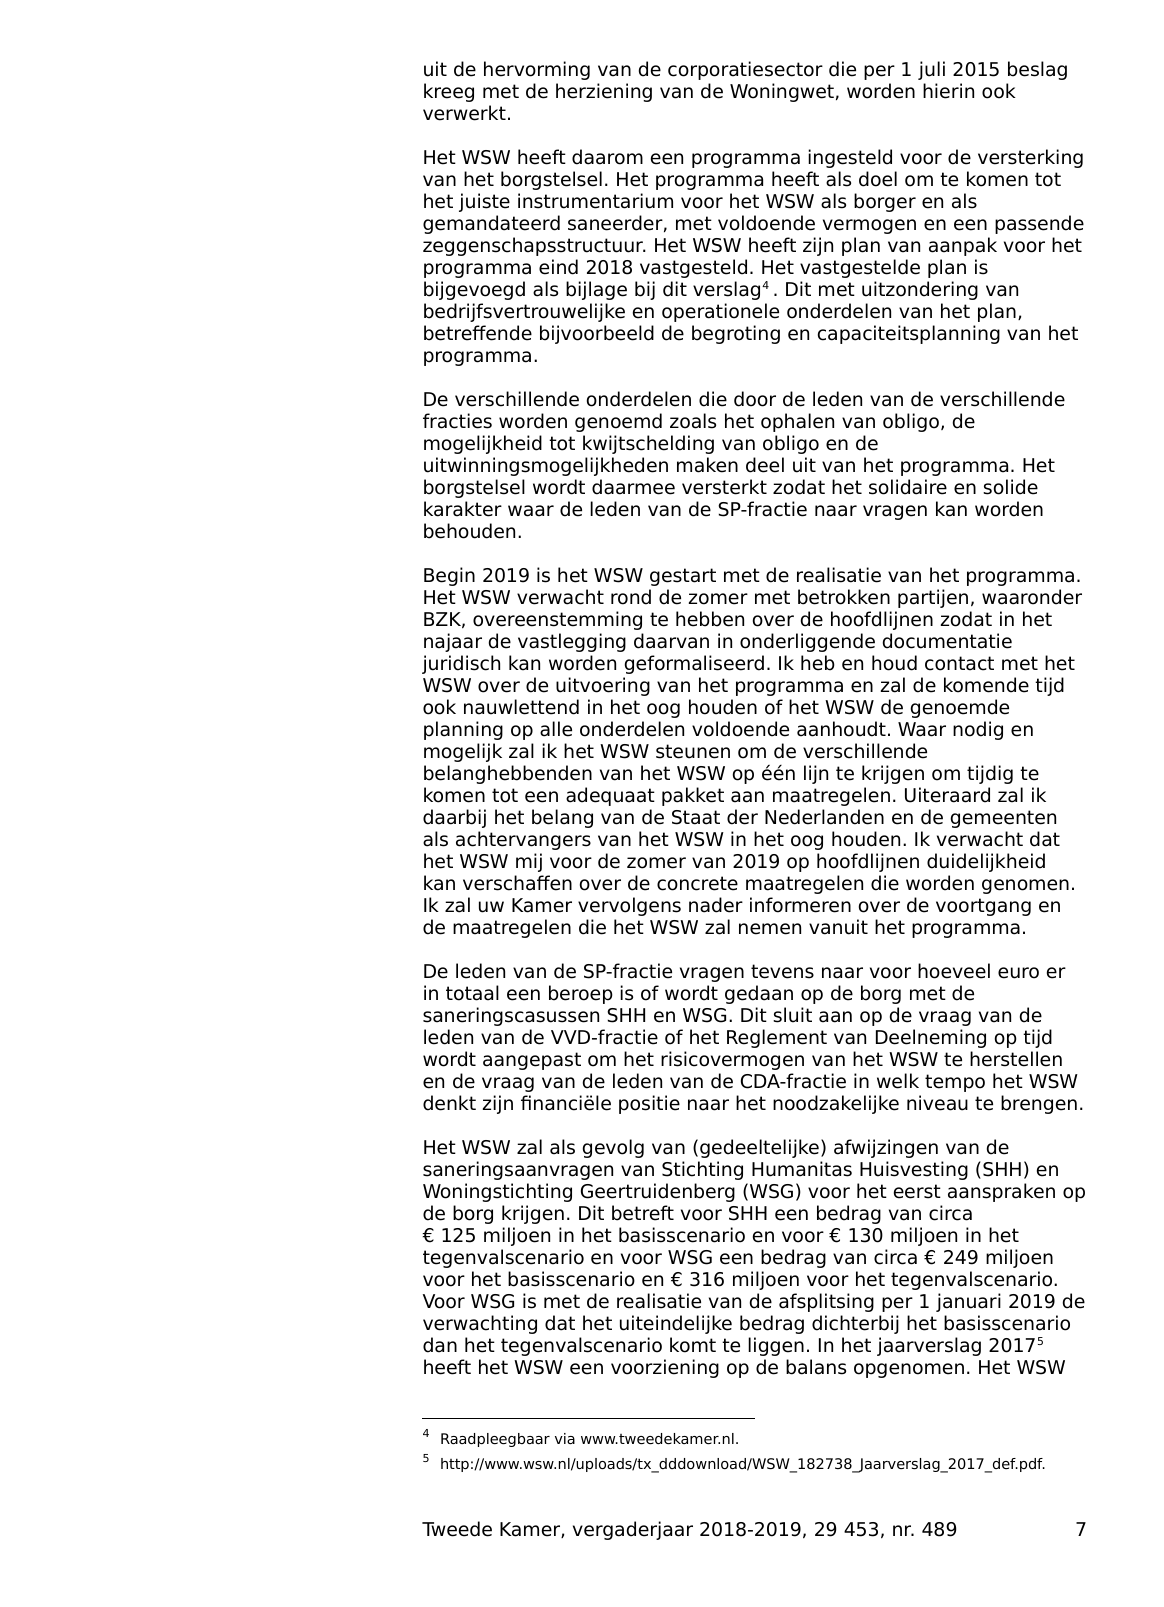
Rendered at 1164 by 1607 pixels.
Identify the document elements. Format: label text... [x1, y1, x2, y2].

text http://www.wsw.nl/uploads/tx_dddownload/WSW_182738_Jaarverslag_2017_def.pdf. [422, 1452, 1087, 1474]
text Het WSW heeft daarom een programma ingesteld voor de versterking van het borgstelsel. Het programma heeft als doel om te komen tot het juiste instrumentarium voor het WSW als borger en als gemandateerd saneerder, met voldoende vermogen en een passende zeggenschapsstructuur. Het WSW heeft zijn plan van aanpak voor het programma eind 2018 vastgesteld. Het vastgestelde plan is bijgevoegd als bijlage bij dit verslag. Dit met uitzondering van bedrijfsvertrouwelijke en operationele onderdelen van het plan, betreffende bijvoorbeeld de begroting en capaciteitsplanning van het programma. [422, 147, 1087, 367]
text uit de hervorming van de corporatiesector die per 1 juli 2015 beslag kreeg met de herziening van de Woningwet, worden hierin ook verwerkt. [422, 59, 1087, 125]
text De leden van de SP-fractie vragen tevens naar voor hoeveel euro er in totaal een beroep is of wordt gedaan op de borg met de saneringscasussen SHH en WSG. Dit sluit aan op de vraag van de leden van de VVD-fractie of het Reglement van Deelneming op tijd wordt aangepast om het risicovermogen van het WSW te herstellen en de vraag van de leden van de CDA-fractie in welk tempo het WSW denkt zijn financiële positie naar het noodzakelijke niveau te brengen. [422, 961, 1087, 1115]
text Begin 2019 is het WSW gestart met de realisatie van het programma. Het WSW verwacht rond de zomer met betrokken partijen, waaronder BZK, overeenstemming te hebben over de hoofdlijnen zodat in het najaar de vastlegging daarvan in onderliggende documentatie juridisch kan worden geformaliseerd. Ik heb en houd contact met het WSW over de uitvoering van het programma en zal de komende tijd ook nauwlettend in het oog houden of het WSW de genoemde planning op alle onderdelen voldoende aanhoudt. Waar nodig en mogelijk zal ik het WSW steunen om de verschillende belanghebbenden van het WSW op één lijn te krijgen om tijdig te komen tot een adequaat pakket aan maatregelen. Uiteraard zal ik daarbij het belang van de Staat der Nederlanden en de gemeenten als achtervangers van het WSW in het oog houden. Ik verwacht dat het WSW mij voor de zomer van 2019 op hoofdlijnen duidelijkheid kan verschaffen over de concrete maatregelen die worden genomen. Ik zal uw Kamer vervolgens nader informeren over de voortgang en de maatregelen die het WSW zal nemen vanuit het programma. [422, 565, 1087, 939]
text De verschillende onderdelen die door de leden van de verschillende fracties worden genoemd zoals het ophalen van obligo, de mogelijkheid tot kwijtschelding van obligo en de uitwinningsmogelijkheden maken deel uit van het programma. Het borgstelsel wordt daarmee versterkt zodat het solidaire en solide karakter waar de leden van de SP-fractie naar vragen kan worden behouden. [422, 389, 1087, 543]
text Het WSW zal als gevolg van (gedeeltelijke) afwijzingen van de saneringsaanvragen van Stichting Humanitas Huisvesting (SHH) en Woningstichting Geertruidenberg (WSG) voor het eerst aanspraken op de borg krijgen. Dit betreft voor SHH een bedrag van circa € 125 miljoen in het basisscenario en voor € 130 miljoen in het tegenvalscenario en voor WSG een bedrag van circa € 249 miljoen voor het basisscenario en € 316 miljoen voor het tegenvalscenario. Voor WSG is met de realisatie van de afsplitsing per 1 januari 2019 de verwachting dat het uiteindelijke bedrag dichterbij het basisscenario dan het tegenvalscenario komt te liggen. In het jaarverslag 2017 heeft het WSW een voorziening op de balans opgenomen. Het WSW [422, 1137, 1087, 1379]
text Raadpleegbaar via www.tweedekamer.nl. [422, 1427, 1087, 1449]
